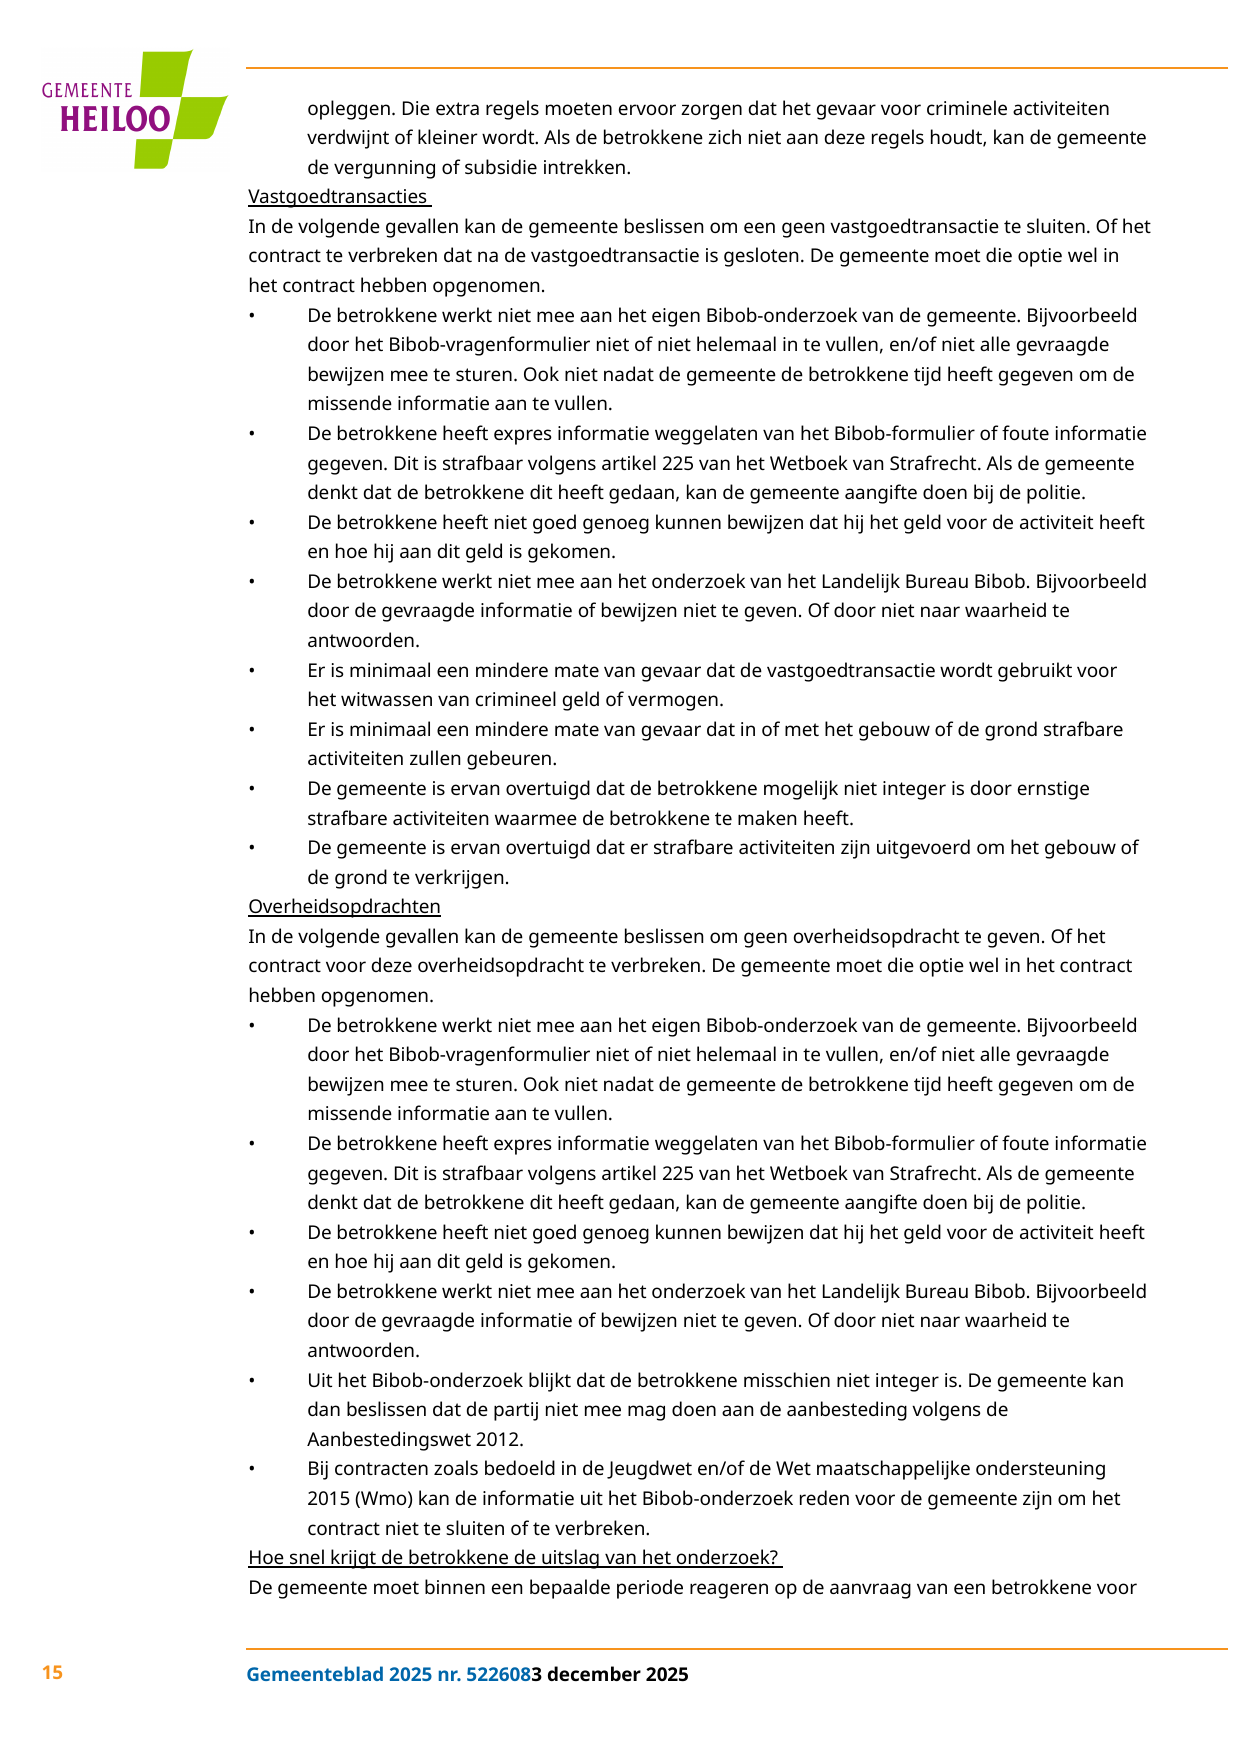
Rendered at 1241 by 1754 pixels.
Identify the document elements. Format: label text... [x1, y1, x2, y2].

list Bij contracten zoals bedoeld in de Jeugdwet en/of de Wet maatschappelijke ondersteuning 2015 (Wmo) kan de informatie uit het Bibob-onderzoek reden voor de gemeente zijn om het contract niet te sluiten of te verbreken. [248, 1456, 1152, 1541]
list opleggen. Die extra regels moeten ervoor zorgen dat het gevaar voor criminele activiteiten verdwijnt of kleiner wordt. Als de betrokkene zich niet aan deze regels houdt, kan de gemeente de vergunning of subsidie intrekken. [248, 95, 1152, 180]
list De gemeente is ervan overtuigd dat de betrokkene mogelijk niet integer is door ernstige strafbare activiteiten waarmee de betrokkene te maken heeft. [248, 775, 1152, 831]
list De betrokkene heeft niet goed genoeg kunnen bewijzen dat hij het geld voor de activiteit heeft en hoe hij aan dit geld is gekomen. [248, 509, 1152, 564]
list Er is minimaal een mindere mate van gevaar dat de vastgoedtransactie wordt gebruikt voor het witwassen van crimineel geld of vermogen. [248, 657, 1152, 712]
text In de volgende gevallen kan de gemeente beslissen om een geen vastgoedtransactie te sluiten. Of het contract te verbreken dat na de vastgoedtransactie is gesloten. De gemeente moet die optie wel in het contract hebben opgenomen. [248, 213, 1152, 298]
list De betrokkene heeft expres informatie weggelaten van het Bibob-formulier of foute informatie gegeven. Dit is strafbaar volgens artikel 225 van het Wetboek van Strafrecht. Als de gemeente denkt dat de betrokkene dit heeft gedaan, kan de gemeente aangifte doen bij de politie. [248, 1130, 1152, 1215]
list De gemeente is ervan overtuigd dat er strafbare activiteiten zijn uitgevoerd om het gebouw of de grond te verkrijgen. [248, 834, 1152, 890]
text Vastgoedtransacties [248, 183, 1152, 209]
picture [41, 47, 231, 172]
list De betrokkene werkt niet mee aan het onderzoek van het Landelijk Bureau Bibob. Bijvoorbeeld door de gevraagde informatie of bewijzen niet te geven. Of door niet naar waarheid te antwoorden. [248, 568, 1152, 653]
list Er is minimaal een mindere mate van gevaar dat in of met het gebouw of de grond strafbare activiteiten zullen gebeuren. [248, 716, 1152, 771]
text Hoe snel krijgt de betrokkene de uitslag van het onderzoek? [248, 1544, 1152, 1570]
text De gemeente moet binnen een bepaalde periode reageren op de aanvraag van een betrokkene voor [248, 1574, 1152, 1600]
list De betrokkene werkt niet mee aan het eigen Bibob-onderzoek van de gemeente. Bijvoorbeeld door het Bibob-vragenformulier niet of niet helemaal in te vullen, en/of niet alle gevraagde bewijzen mee te sturen. Ook niet nadat de gemeente de betrokkene tijd heeft gegeven om de missende informatie aan te vullen. [248, 302, 1152, 416]
text In de volgende gevallen kan de gemeente beslissen om geen overheidsopdracht te geven. Of het contract voor deze overheidsopdracht te verbreken. De gemeente moet die optie wel in het contract hebben opgenomen. [248, 923, 1152, 1008]
list Uit het Bibob-onderzoek blijkt dat de betrokkene misschien niet integer is. De gemeente kan dan beslissen dat de partij niet mee mag doen aan de aanbesteding volgens de Aanbestedingswet 2012. [248, 1367, 1152, 1452]
list De betrokkene werkt niet mee aan het onderzoek van het Landelijk Bureau Bibob. Bijvoorbeeld door de gevraagde informatie of bewijzen niet te geven. Of door niet naar waarheid te antwoorden. [248, 1278, 1152, 1363]
list De betrokkene werkt niet mee aan het eigen Bibob-onderzoek van de gemeente. Bijvoorbeeld door het Bibob-vragenformulier niet of niet helemaal in te vullen, en/of niet alle gevraagde bewijzen mee te sturen. Ook niet nadat de gemeente de betrokkene tijd heeft gegeven om de missende informatie aan te vullen. [248, 1012, 1152, 1126]
list De betrokkene heeft niet goed genoeg kunnen bewijzen dat hij het geld voor de activiteit heeft en hoe hij aan dit geld is gekomen. [248, 1219, 1152, 1274]
list De betrokkene heeft expres informatie weggelaten van het Bibob-formulier of foute informatie gegeven. Dit is strafbaar volgens artikel 225 van het Wetboek van Strafrecht. Als de gemeente denkt dat de betrokkene dit heeft gedaan, kan de gemeente aangifte doen bij de politie. [248, 420, 1152, 505]
text Overheidsopdrachten [248, 893, 1152, 919]
